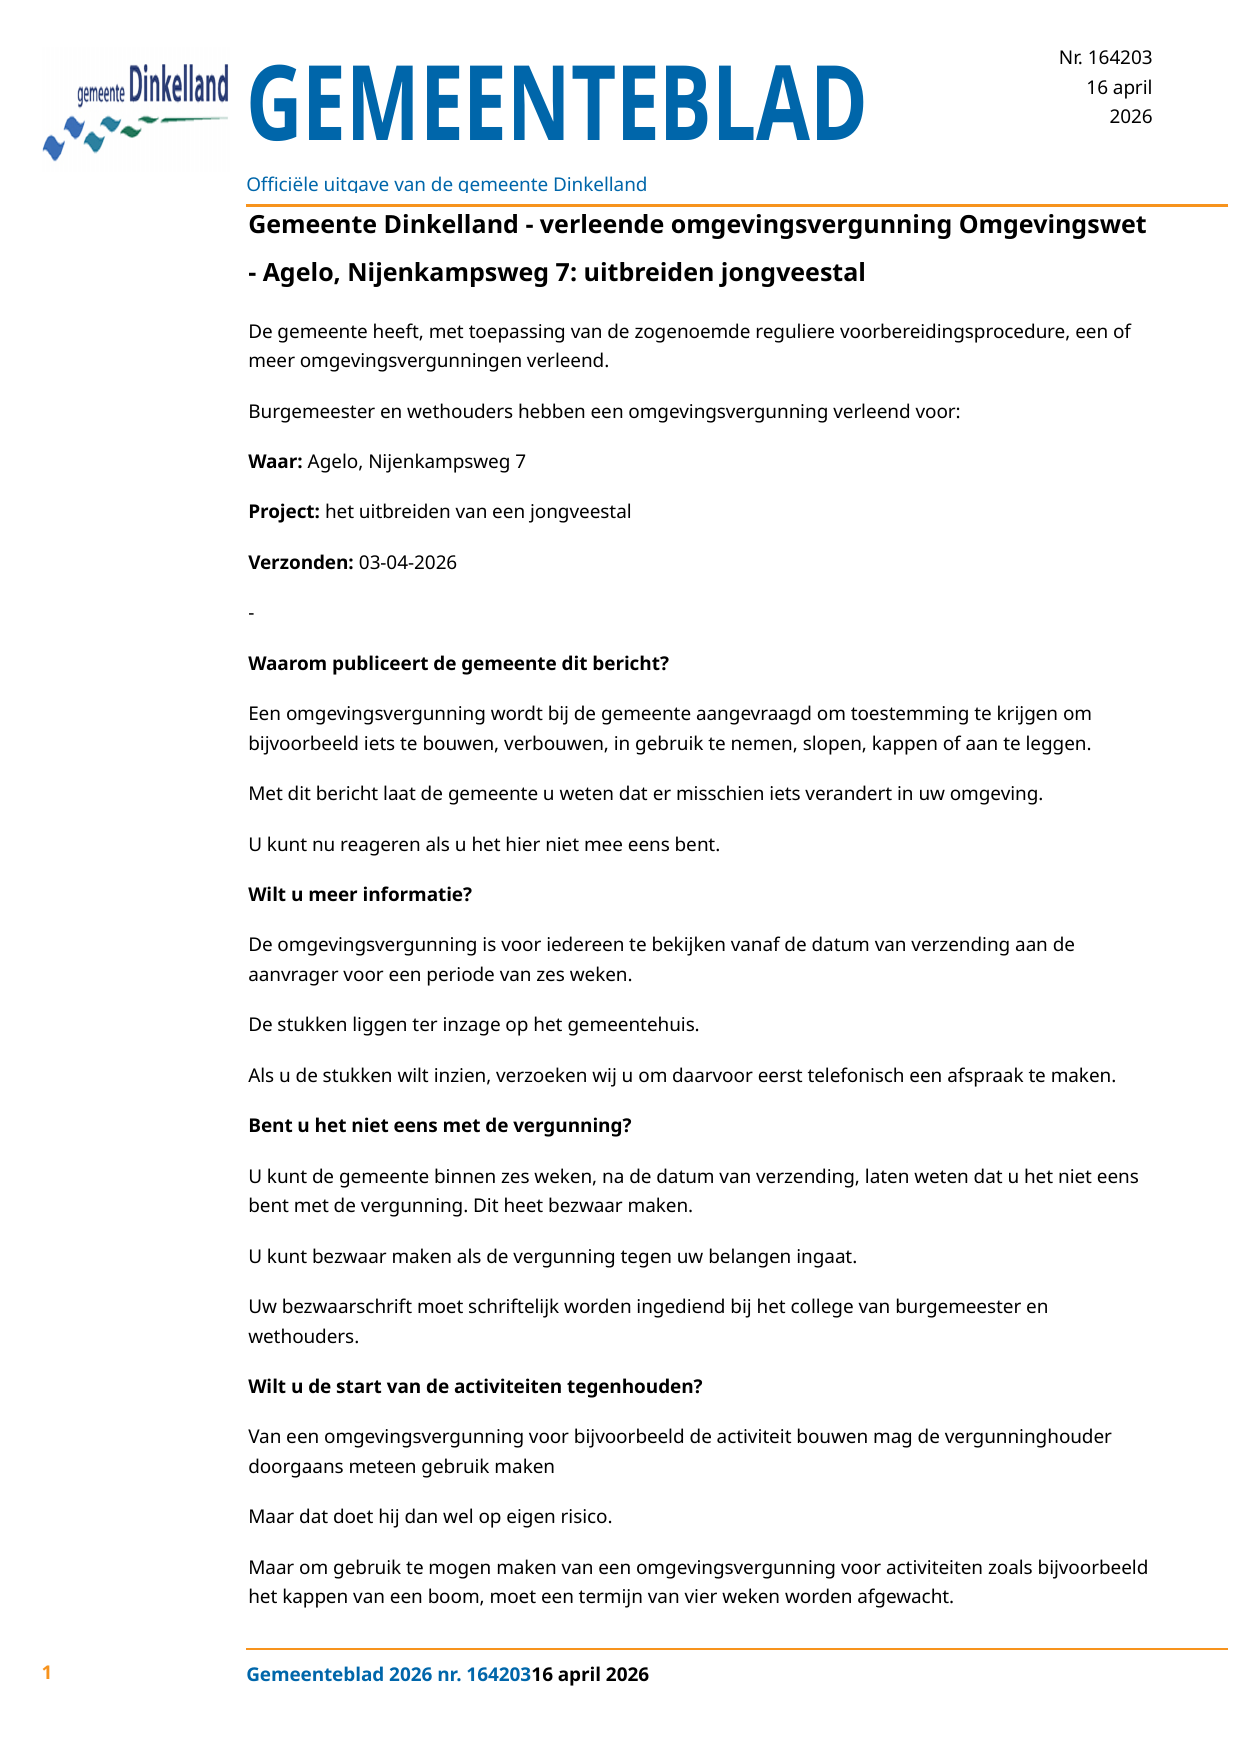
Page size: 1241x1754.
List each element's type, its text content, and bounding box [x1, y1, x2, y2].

text Maar om gebruik te mogen maken van een omgevingsvergunning voor activiteiten zoals bijvoorbeeld het kappen van een boom, moet een termijn van vier weken worden afgewacht. [248, 1554, 1152, 1609]
text Maar dat doet hij dan wel op eigen risico. [248, 1504, 1152, 1529]
text Burgemeester en wethouders hebben een omgevingsvergunning verleend voor: [248, 398, 1152, 424]
text Bent u het niet eens met de vergunning? [248, 1112, 1152, 1138]
text Wilt u de start van de activiteiten tegenhouden? [248, 1373, 1152, 1399]
text De omgevingsvergunning is voor iedereen te bekijken vanaf de datum van verzending aan de aanvrager voor een periode van zes weken. [248, 932, 1152, 987]
text U kunt de gemeente binnen zes weken, na de datum van verzending, laten weten dat u het niet eens bent met de vergunning. Dit heet bezwaar maken. [248, 1163, 1152, 1218]
text Van een omgevingsvergunning voor bijvoorbeeld de activiteit bouwen mag de vergunninghouder doorgaans meteen gebruik maken [248, 1424, 1152, 1479]
text Wilt u meer informatie? [248, 881, 1152, 907]
text Gemeente Dinkelland - verleende omgevingsvergunning Omgevingswet - Agelo, Nijenkampsweg 7: uitbreiden jongveestal [248, 207, 1152, 288]
text U kunt bezwaar maken als de vergunning tegen uw belangen ingaat. [248, 1243, 1152, 1269]
text - [248, 599, 1152, 625]
text Waar: Agelo, Nijenkampsweg 7 [248, 448, 1152, 474]
text Met dit bericht laat de gemeente u weten dat er misschien iets verandert in uw omgeving. [248, 780, 1152, 806]
text Project: het uitbreiden van een jongveestal [248, 499, 1152, 524]
text Als u de stukken wilt inzien, verzoeken wij u om daarvoor eerst telefonisch een afspraak te maken. [248, 1062, 1152, 1088]
text Een omgevingsvergunning wordt bij de gemeente aangevraagd om toestemming te krijgen om bijvoorbeeld iets te bouwen, verbouwen, in gebruik te nemen, slopen, kappen of aan te leggen. [248, 700, 1152, 756]
text De stukken liggen ter inzage op het gemeentehuis. [248, 1012, 1152, 1037]
text U kunt nu reageren als u het hier niet mee eens bent. [248, 831, 1152, 857]
text Waarom publiceert de gemeente dit bericht? [248, 650, 1152, 676]
text Uw bezwaarschrift moet schriftelijk worden ingediend bij het college van burgemeester en wethouders. [248, 1293, 1152, 1349]
text De gemeente heeft, met toepassing van de zogenoemde reguliere voorbereidingsprocedure, een of meer omgevingsvergunningen verleend. [248, 318, 1152, 373]
picture [41, 47, 231, 172]
text Verzonden: 03-04-2026 [248, 549, 1152, 575]
